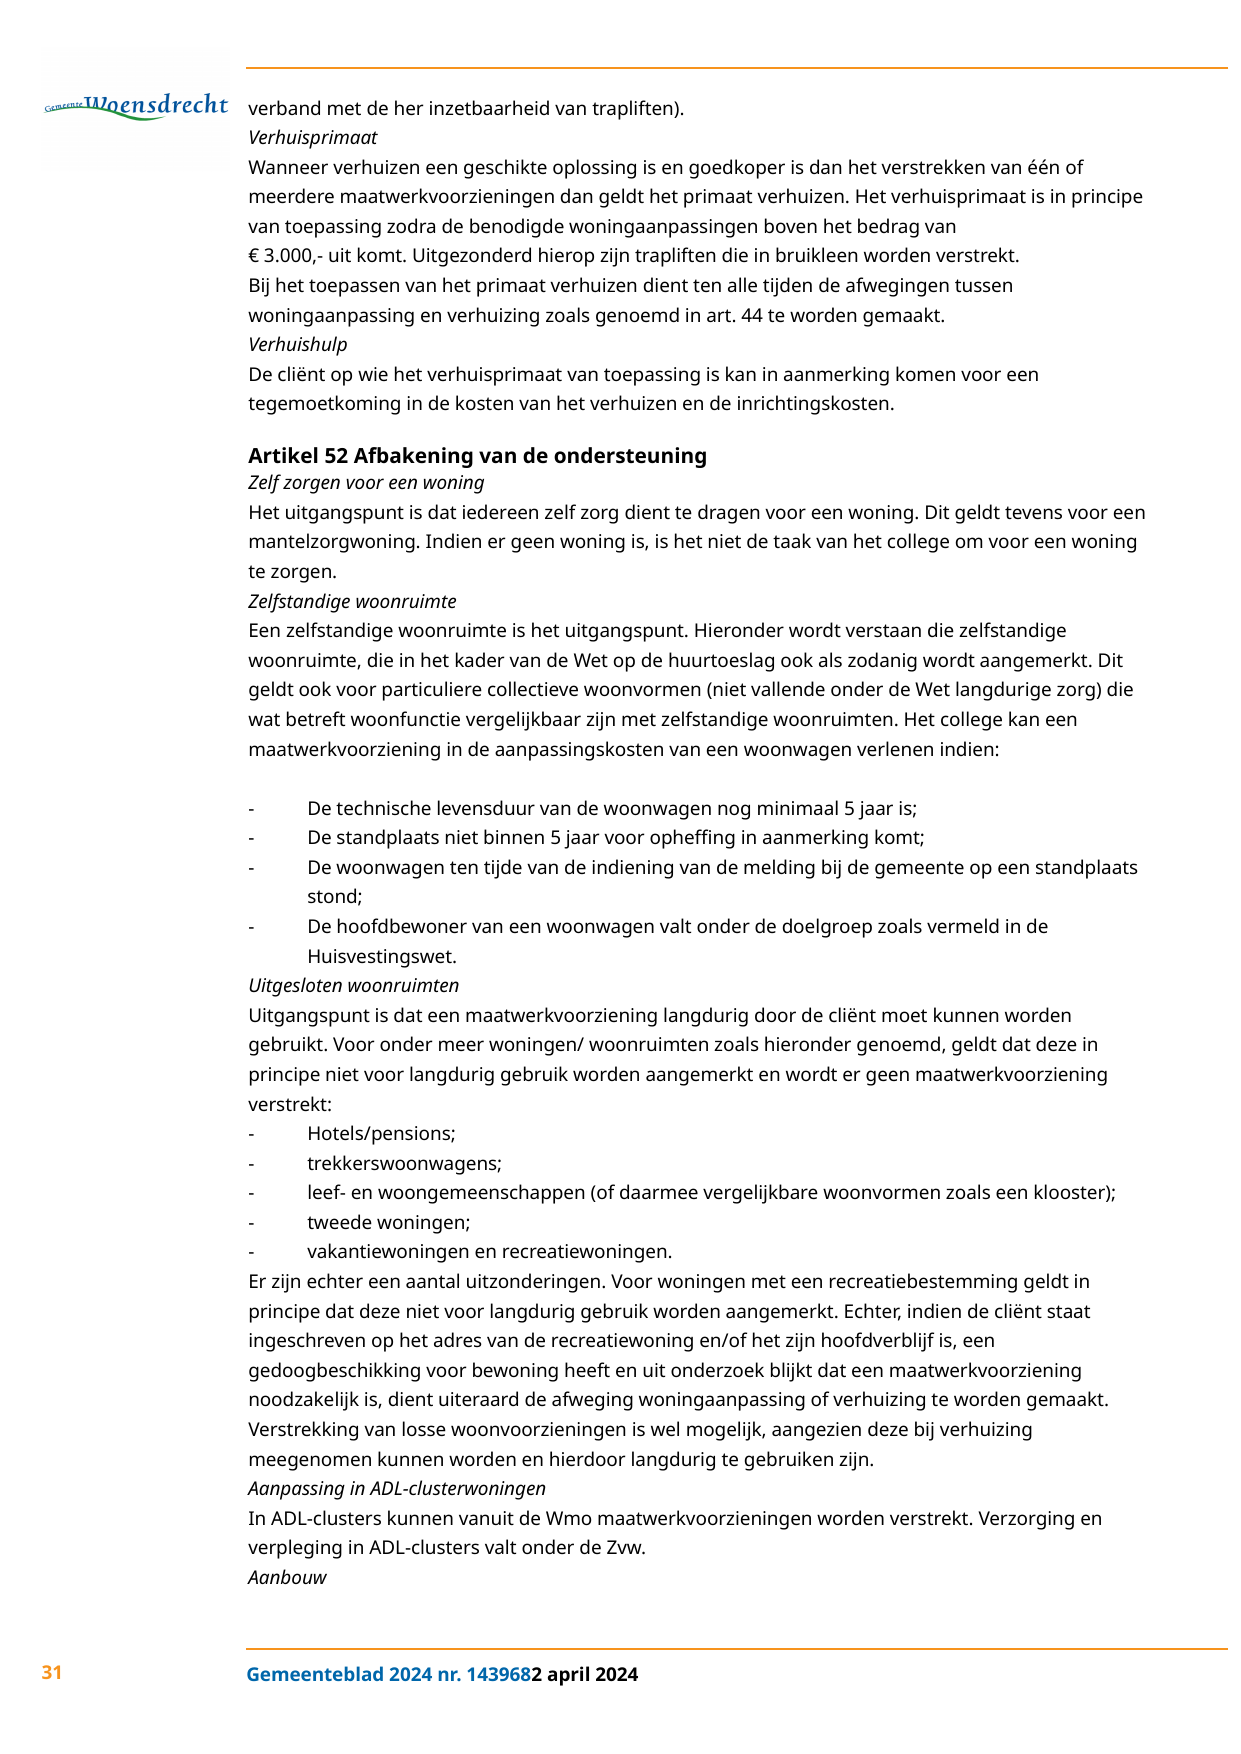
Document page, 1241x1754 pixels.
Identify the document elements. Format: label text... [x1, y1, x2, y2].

text Uitgesloten woonruimten [248, 972, 1152, 998]
text Aanbouw [248, 1564, 1152, 1590]
text verband met de her inzetbaarheid van trapliften). [248, 95, 1152, 121]
text Verhuishulp [248, 331, 1152, 357]
list trekkerswoonwagens; [248, 1150, 1152, 1176]
text Wanneer verhuizen een geschikte oplossing is en goedkoper is dan het verstrekken van één of meerdere maatwerkvoorzieningen dan geldt het primaat verhuizen. Het verhuisprimaat is in principe van toepassing zodra de benodigde woningaanpassingen boven het bedrag van [248, 154, 1152, 239]
text Aanpassing in ADL-clusterwoningen [248, 1475, 1152, 1501]
list De woonwagen ten tijde van de indiening van de melding bij de gemeente op een standplaats stond; [248, 854, 1152, 909]
text Artikel 52 Afbakening van de ondersteuning [248, 441, 1152, 469]
list De technische levensduur van de woonwagen nog minimaal 5 jaar is; [248, 795, 1152, 821]
list De standplaats niet binnen 5 jaar voor opheffing in aanmerking komt; [248, 824, 1152, 850]
text Bij het toepassen van het primaat verhuizen dient ten alle tijden de afwegingen tussen woningaanpassing en verhuizing zoals genoemd in art. 44 te worden gemaakt. [248, 272, 1152, 328]
text Verhuisprimaat [248, 124, 1152, 150]
text Uitgangspunt is dat een maatwerkvoorziening langdurig door de cliënt moet kunnen worden gebruikt. Voor onder meer woningen/ woonruimten zoals hieronder genoemd, geldt dat deze in principe niet voor langdurig gebruik worden aangemerkt en wordt er geen maatwerkvoorziening verstrekt: [248, 1002, 1152, 1116]
text € 3.000,- uit komt. Uitgezonderd hierop zijn trapliften die in bruikleen worden verstrekt. [248, 243, 1152, 268]
text Zelfstandige woonruimte [248, 588, 1152, 613]
list Hotels/pensions; [248, 1120, 1152, 1146]
text De cliënt op wie het verhuisprimaat van toepassing is kan in aanmerking komen voor een tegemoetkoming in de kosten van het verhuizen en de inrichtingskosten. [248, 361, 1152, 416]
list leef- en woongemeenschappen (of daarmee vergelijkbare woonvormen zoals een klooster); [248, 1179, 1152, 1205]
text Er zijn echter een aantal uitzonderingen. Voor woningen met een recreatiebestemming geldt in principe dat deze niet voor langdurig gebruik worden aangemerkt. Echter, indien de cliënt staat ingeschreven op het adres van de recreatiewoning en/of het zijn hoofdverblijf is, een gedoogbeschikking voor bewoning heeft en uit onderzoek blijkt dat een maatwerkvoorziening noodzakelijk is, dient uiteraard de afweging woningaanpassing of verhuizing te worden gemaakt. Verstrekking van losse woonvoorzieningen is wel mogelijk, aangezien deze bij verhuizing meegenomen kunnen worden en hierdoor langdurig te gebruiken zijn. [248, 1268, 1152, 1471]
list tweede woningen; [248, 1209, 1152, 1235]
text Het uitgangspunt is dat iedereen zelf zorg dient te dragen voor een woning. Dit geldt tevens voor een mantelzorgwoning. Indien er geen woning is, is het niet de taak van het college om voor een woning te zorgen. [248, 499, 1152, 584]
text Een zelfstandige woonruimte is het uitgangspunt. Hieronder wordt verstaan die zelfstandige woonruimte, die in het kader van de Wet op de huurtoeslag ook als zodanig wordt aangemerkt. Dit geldt ook voor particuliere collectieve woonvormen (niet vallende onder de Wet langdurige zorg) die wat betreft woonfunctie vergelijkbaar zijn met zelfstandige woonruimten. Het college kan een maatwerkvoorziening in de aanpassingskosten van een woonwagen verlenen indien: [248, 617, 1152, 761]
list De hoofdbewoner van een woonwagen valt onder de doelgroep zoals vermeld in de Huisvestingswet. [248, 913, 1152, 968]
text In ADL-clusters kunnen vanuit de Wmo maatwerkvoorzieningen worden verstrekt. Verzorging en verpleging in ADL-clusters valt onder de Zvw. [248, 1505, 1152, 1560]
text Zelf zorgen voor een woning [248, 469, 1152, 495]
list vakantiewoningen en recreatiewoningen. [248, 1239, 1152, 1264]
picture [41, 47, 231, 172]
